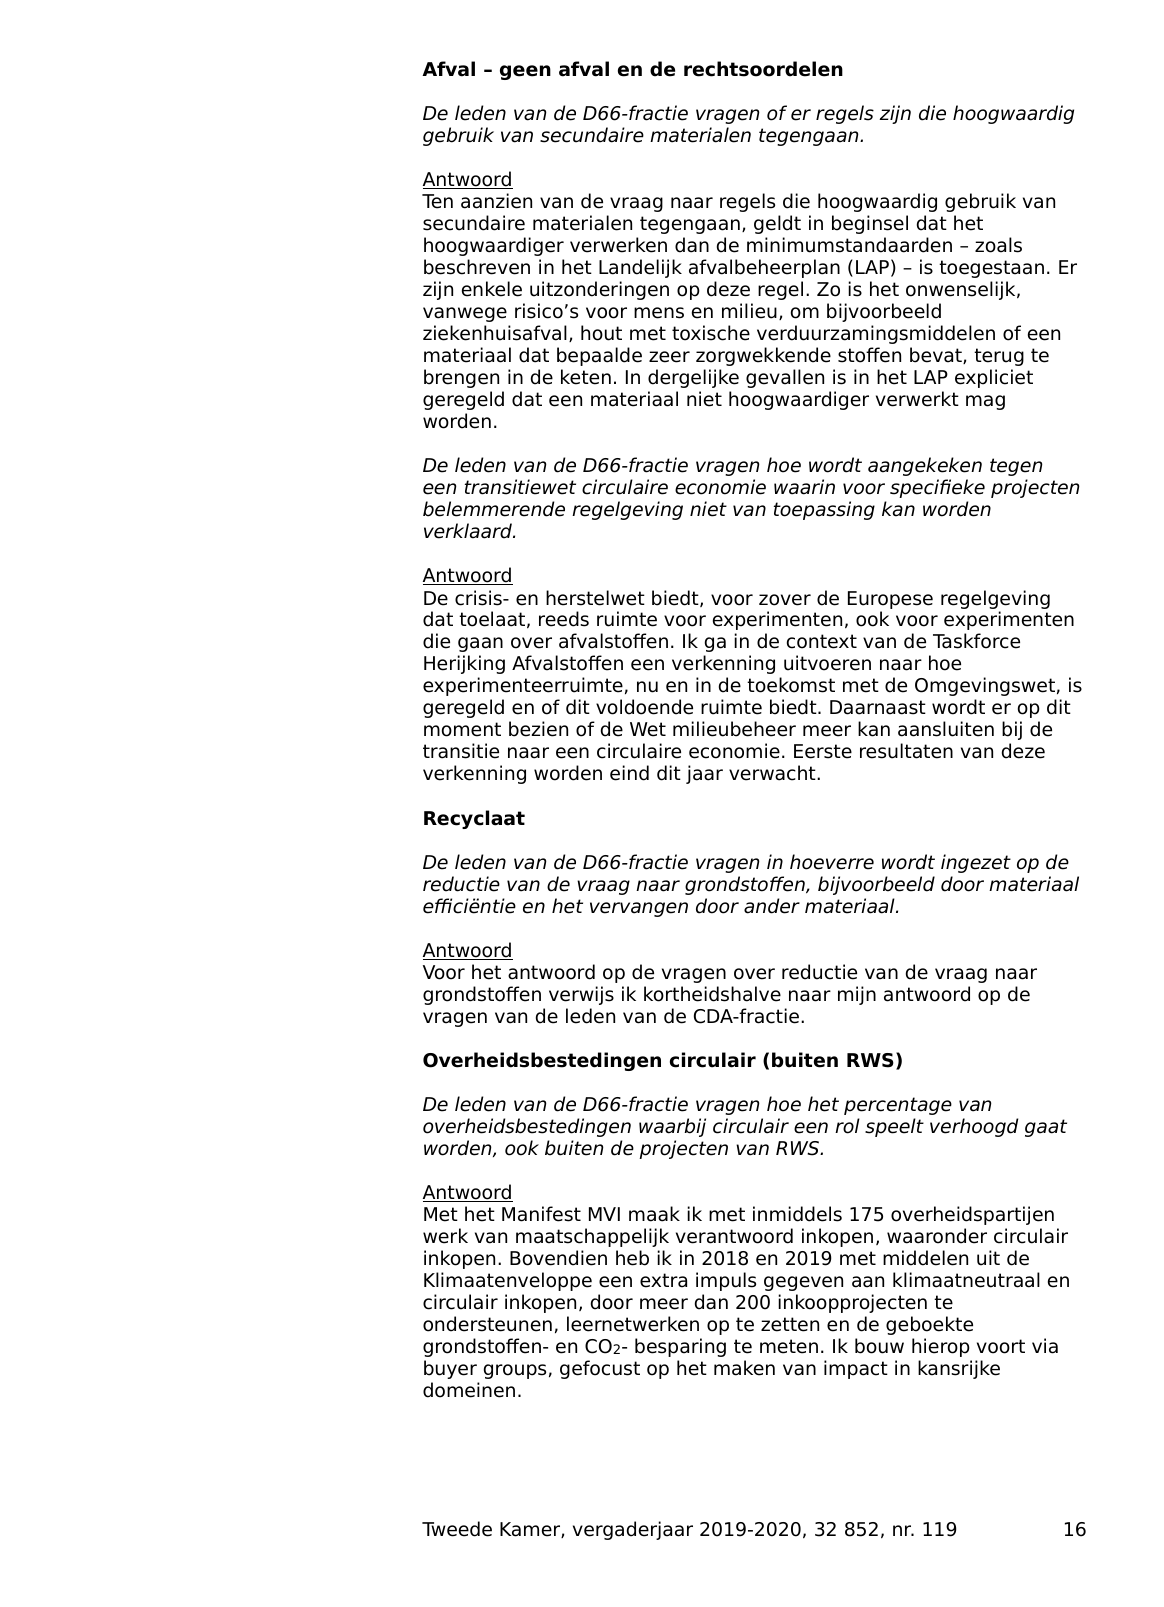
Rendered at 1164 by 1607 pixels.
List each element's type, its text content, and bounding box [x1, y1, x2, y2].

text De leden van de D66-fractie vragen hoe het percentage van overheidsbestedingen waarbij circulair een rol speelt verhoogd gaat worden, ook buiten de projecten van RWS. [422, 1094, 1087, 1160]
subtitle Overheidsbestedingen circulair (buiten RWS) [422, 1050, 1087, 1072]
text Antwoord [422, 940, 1087, 962]
text Antwoord [422, 565, 1087, 587]
text De leden van de D66-fractie vragen of er regels zijn die hoogwaardig gebruik van secundaire materialen tegengaan. [422, 103, 1087, 147]
text Antwoord [422, 169, 1087, 191]
text De leden van de D66-fractie vragen hoe wordt aangekeken tegen een transitiewet circulaire economie waarin voor specifieke projecten belemmerende regelgeving niet van toepassing kan worden verklaard. [422, 455, 1087, 543]
subtitle Recyclaat [422, 807, 1087, 829]
text Ten aanzien van de vraag naar regels die hoogwaardig gebruik van secundaire materialen tegengaan, geldt in beginsel dat het hoogwaardiger verwerken dan de minimumstandaarden – zoals beschreven in het Landelijk afvalbeheerplan (LAP) – is toegestaan. Er zijn enkele uitzonderingen op deze regel. Zo is het onwenselijk, vanwege risico’s voor mens en milieu, om bijvoorbeeld ziekenhuisafval, hout met toxische verduurzamingsmiddelen of een materiaal dat bepaalde zeer zorgwekkende stoffen bevat, terug te brengen in de keten. In dergelijke gevallen is in het LAP expliciet geregeld dat een materiaal niet hoogwaardiger verwerkt mag worden. [422, 191, 1087, 433]
subtitle Afval – geen afval en de rechtsoordelen [422, 59, 1087, 81]
text Met het Manifest MVI maak ik met inmiddels 175 overheidspartijen werk van maatschappelijk verantwoord inkopen, waaronder circulair inkopen. Bovendien heb ik in 2018 en 2019 met middelen uit de Klimaatenveloppe een extra impuls gegeven aan klimaatneutraal en circulair inkopen, door meer dan 200 inkoopprojecten te ondersteunen, leernetwerken op te zetten en de geboekte grondstoffen- en CO2- besparing te meten. Ik bouw hierop voort via buyer groups, gefocust op het maken van impact in kansrijke domeinen. [422, 1204, 1087, 1402]
text De leden van de D66-fractie vragen in hoeverre wordt ingezet op de reductie van de vraag naar grondstoffen, bijvoorbeeld door materiaal efficiëntie en het vervangen door ander materiaal. [422, 852, 1087, 917]
text Antwoord [422, 1182, 1087, 1204]
text De crisis- en herstelwet biedt, voor zover de Europese regelgeving dat toelaat, reeds ruimte voor experimenten, ook voor experimenten die gaan over afvalstoffen. Ik ga in de context van de Taskforce Herijking Afvalstoffen een verkenning uitvoeren naar hoe experimenteerruimte, nu en in de toekomst met de Omgevingswet, is geregeld en of dit voldoende ruimte biedt. Daarnaast wordt er op dit moment bezien of de Wet milieubeheer meer kan aansluiten bij de transitie naar een circulaire economie. Eerste resultaten van deze verkenning worden eind dit jaar verwacht. [422, 587, 1087, 785]
text Voor het antwoord op de vragen over reductie van de vraag naar grondstoffen verwijs ik kortheidshalve naar mijn antwoord op de vragen van de leden van de CDA-fractie. [422, 962, 1087, 1028]
